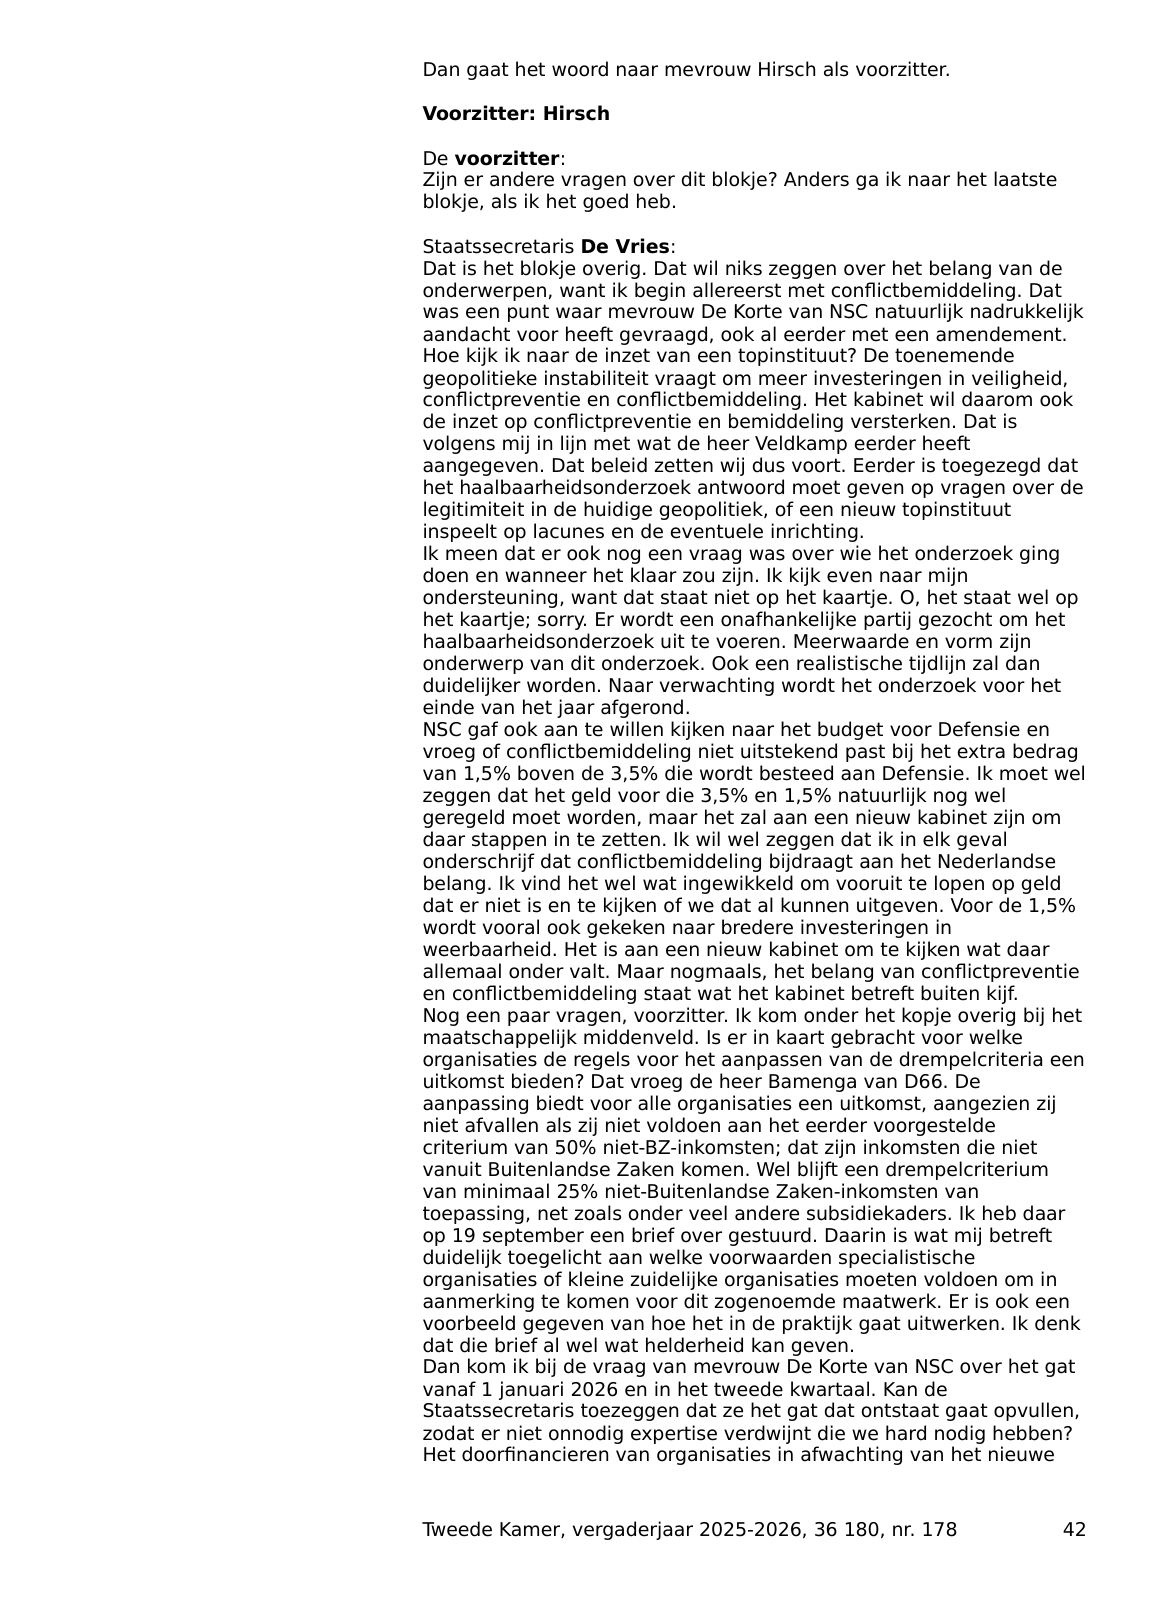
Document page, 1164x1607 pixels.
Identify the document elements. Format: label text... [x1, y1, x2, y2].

text Nog een paar vragen, voorzitter. Ik kom onder het kopje overig bij het maatschappelijk middenveld. Is er in kaart gebracht voor welke organisaties de regels voor het aanpassen van de drempelcriteria een uitkomst bieden? Dat vroeg de heer Bamenga van D66. De aanpassing biedt voor alle organisaties een uitkomst, aangezien zij niet afvallen als zij niet voldoen aan het eerder voorgestelde criterium van 50% niet-BZ-inkomsten; dat zijn inkomsten die niet vanuit Buitenlandse Zaken komen. Wel blijft een drempelcriterium van minimaal 25% niet-Buitenlandse Zaken-inkomsten van toepassing, net zoals onder veel andere subsidiekaders. Ik heb daar op 19 september een brief over gestuurd. Daarin is wat mij betreft duidelijk toegelicht aan welke voorwaarden specialistische organisaties of kleine zuidelijke organisaties moeten voldoen om in aanmerking te komen voor dit zogenoemde maatwerk. Er is ook een voorbeeld gegeven van hoe het in de praktijk gaat uitwerken. Ik denk dat die brief al wel wat helderheid kan geven. [422, 1005, 1087, 1356]
text Dan gaat het woord naar mevrouw Hirsch als voorzitter. [422, 59, 1087, 81]
text Zijn er andere vragen over dit blokje? Anders ga ik naar het laatste blokje, als ik het goed heb. [422, 169, 1087, 213]
subtitle Voorzitter: Hirsch [422, 103, 1087, 125]
text Ik meen dat er ook nog een vraag was over wie het onderzoek ging doen en wanneer het klaar zou zijn. Ik kijk even naar mijn ondersteuning, want dat staat niet op het kaartje. O, het staat wel op het kaartje; sorry. Er wordt een onafhankelijke partij gezocht om het haalbaarheidsonderzoek uit te voeren. Meerwaarde en vorm zijn onderwerp van dit onderzoek. Ook een realistische tijdlijn zal dan duidelijker worden. Naar verwachting wordt het onderzoek voor het einde van het jaar afgerond. [422, 543, 1087, 719]
text Dat is het blokje overig. Dat wil niks zeggen over het belang van de onderwerpen, want ik begin allereerst met conflictbemiddeling. Dat was een punt waar mevrouw De Korte van NSC natuurlijk nadrukkelijk aandacht voor heeft gevraagd, ook al eerder met een amendement. Hoe kijk ik naar de inzet van een topinstituut? De toenemende geopolitieke instabiliteit vraagt om meer investeringen in veiligheid, conflictpreventie en conflictbemiddeling. Het kabinet wil daarom ook de inzet op conflictpreventie en bemiddeling versterken. Dat is volgens mij in lijn met wat de heer Veldkamp eerder heeft aangegeven. Dat beleid zetten wij dus voort. Eerder is toegezegd dat het haalbaarheidsonderzoek antwoord moet geven op vragen over de legitimiteit in de huidige geopolitiek, of een nieuw topinstituut inspeelt op lacunes en de eventuele inrichting. [422, 257, 1087, 543]
text NSC gaf ook aan te willen kijken naar het budget voor Defensie en vroeg of conflictbemiddeling niet uitstekend past bij het extra bedrag van 1,5% boven de 3,5% die wordt besteed aan Defensie. Ik moet wel zeggen dat het geld voor die 3,5% en 1,5% natuurlijk nog wel geregeld moet worden, maar het zal aan een nieuw kabinet zijn om daar stappen in te zetten. Ik wil wel zeggen dat ik in elk geval onderschrijf dat conflictbemiddeling bijdraagt aan het Nederlandse belang. Ik vind het wel wat ingewikkeld om vooruit te lopen op geld dat er niet is en te kijken of we dat al kunnen uitgeven. Voor de 1,5% wordt vooral ook gekeken naar bredere investeringen in weerbaarheid. Het is aan een nieuw kabinet om te kijken wat daar allemaal onder valt. Maar nogmaals, het belang van conflictpreventie en conflictbemiddeling staat wat het kabinet betreft buiten kijf. [422, 719, 1087, 1005]
text Dan kom ik bij de vraag van mevrouw De Korte van NSC over het gat vanaf 1 januari 2026 en in het tweede kwartaal. Kan de Staatssecretaris toezeggen dat ze het gat dat ontstaat gaat opvullen, zodat er niet onnodig expertise verdwijnt die we hard nodig hebben? Het doorfinancieren van organisaties in afwachting van het nieuwe [422, 1356, 1087, 1466]
text De voorzitter: [422, 147, 1087, 169]
text Staatssecretaris De Vries: [422, 236, 1087, 257]
